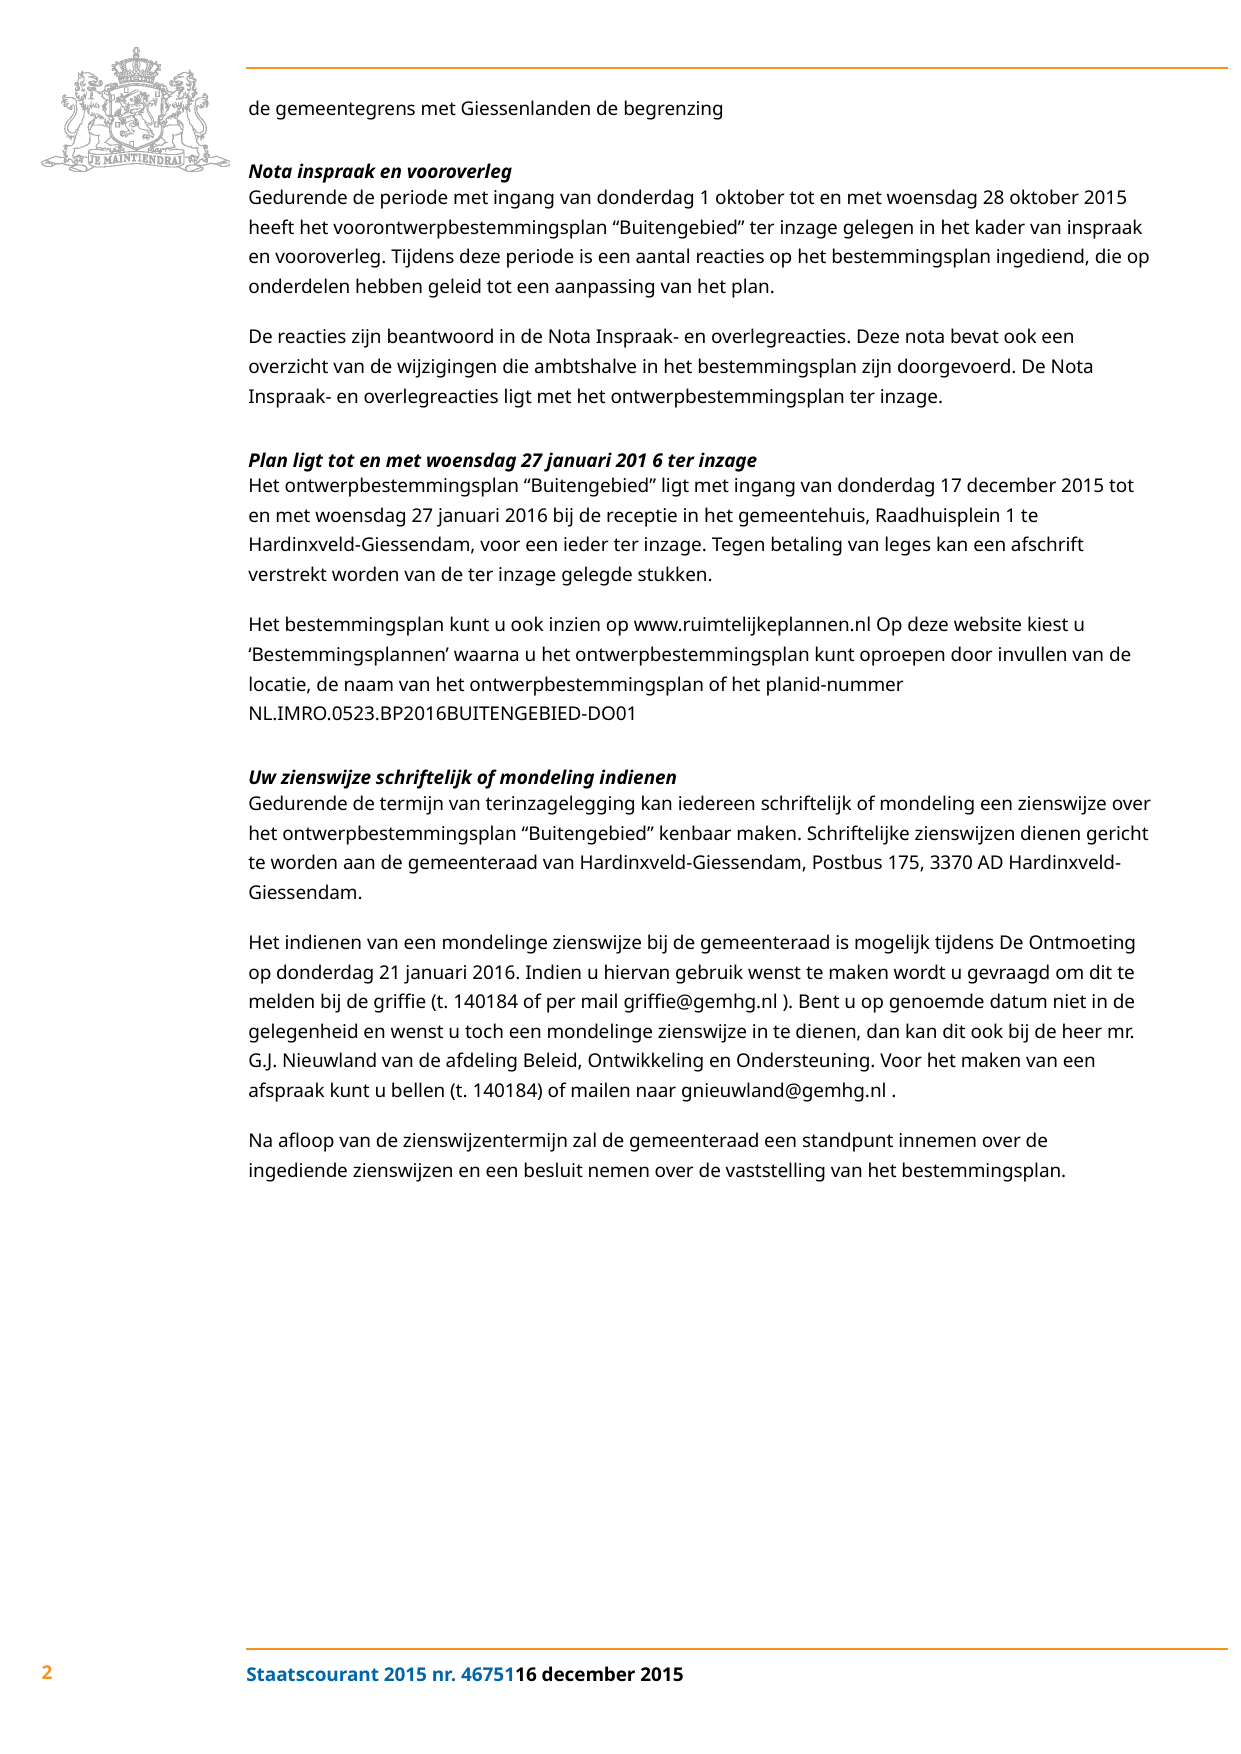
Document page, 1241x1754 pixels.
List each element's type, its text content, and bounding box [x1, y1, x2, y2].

text Gedurende de periode met ingang van donderdag 1 oktober tot en met woensdag 28 oktober 2015 heeft het voorontwerpbestemmingsplan “Buitengebied” ter inzage gelegen in het kader van inspraak en vooroverleg. Tijdens deze periode is een aantal reacties op het bestemmingsplan ingediend, die op onderdelen hebben geleid tot een aanpassing van het plan. [248, 184, 1152, 299]
text Nota inspraak en vooroverleg [248, 159, 1152, 184]
text De reacties zijn beantwoord in de Nota Inspraak- en overlegreacties. Deze nota bevat ook een overzicht van de wijzigingen die ambtshalve in het bestemmingsplan zijn doorgevoerd. De Nota Inspraak- en overlegreacties ligt met het ontwerpbestemmingsplan ter inzage. [248, 324, 1152, 408]
text de gemeentegrens met Giessenlanden de begrenzing [248, 95, 1152, 121]
text Na afloop van de zienswijzentermijn zal de gemeenteraad een standpunt innemen over de ingediende zienswijzen en een besluit nemen over de vaststelling van het bestemmingsplan. [248, 1128, 1152, 1183]
text Plan ligt tot en met woensdag 27 januari 201 6 ter inzage [248, 447, 1152, 472]
text Het ontwerpbestemmingsplan “Buitengebied” ligt met ingang van donderdag 17 december 2015 tot en met woensdag 27 januari 2016 bij de receptie in het gemeentehuis, Raadhuisplein 1 te Hardinxveld-Giessendam, voor een ieder ter inzage. Tegen betaling van leges kan een afschrift verstrekt worden van de ter inzage gelegde stukken. [248, 472, 1152, 587]
text Het indienen van een mondelinge zienswijze bij de gemeenteraad is mogelijk tijdens De Ontmoeting op donderdag 21 januari 2016. Indien u hiervan gebruik wenst te maken wordt u gevraagd om dit te melden bij de griffie (t. 140184 of per mail griffie@gemhg.nl ). Bent u op genoemde datum niet in de gelegenheid en wenst u toch een mondelinge zienswijze in te dienen, dan kan dit ook bij de heer mr. G.J. Nieuwland van de afdeling Beleid, Ontwikkeling en Ondersteuning. Voor het maken van een afspraak kunt u bellen (t. 140184) of mailen naar gnieuwland@gemhg.nl . [248, 929, 1152, 1103]
picture [41, 47, 231, 172]
text Het bestemmingsplan kunt u ook inzien op www.ruimtelijkeplannen.nl Op deze website kiest u ‘Bestemmingsplannen’ waarna u het ontwerpbestemmingsplan kunt oproepen door invullen van de locatie, de naam van het ontwerpbestemmingsplan of het planid-nummer NL.IMRO.0523.BP2016BUITENGEBIED-DO01 [248, 612, 1152, 726]
text Gedurende de termijn van terinzagelegging kan iedereen schriftelijk of mondeling een zienswijze over het ontwerpbestemmingsplan “Buitengebied” kenbaar maken. Schriftelijke zienswijzen dienen gericht te worden aan de gemeenteraad van Hardinxveld-Giessendam, Postbus 175, 3370 AD Hardinxveld-Giessendam. [248, 790, 1152, 904]
text Uw zienswijze schriftelijk of mondeling indienen [248, 764, 1152, 790]
